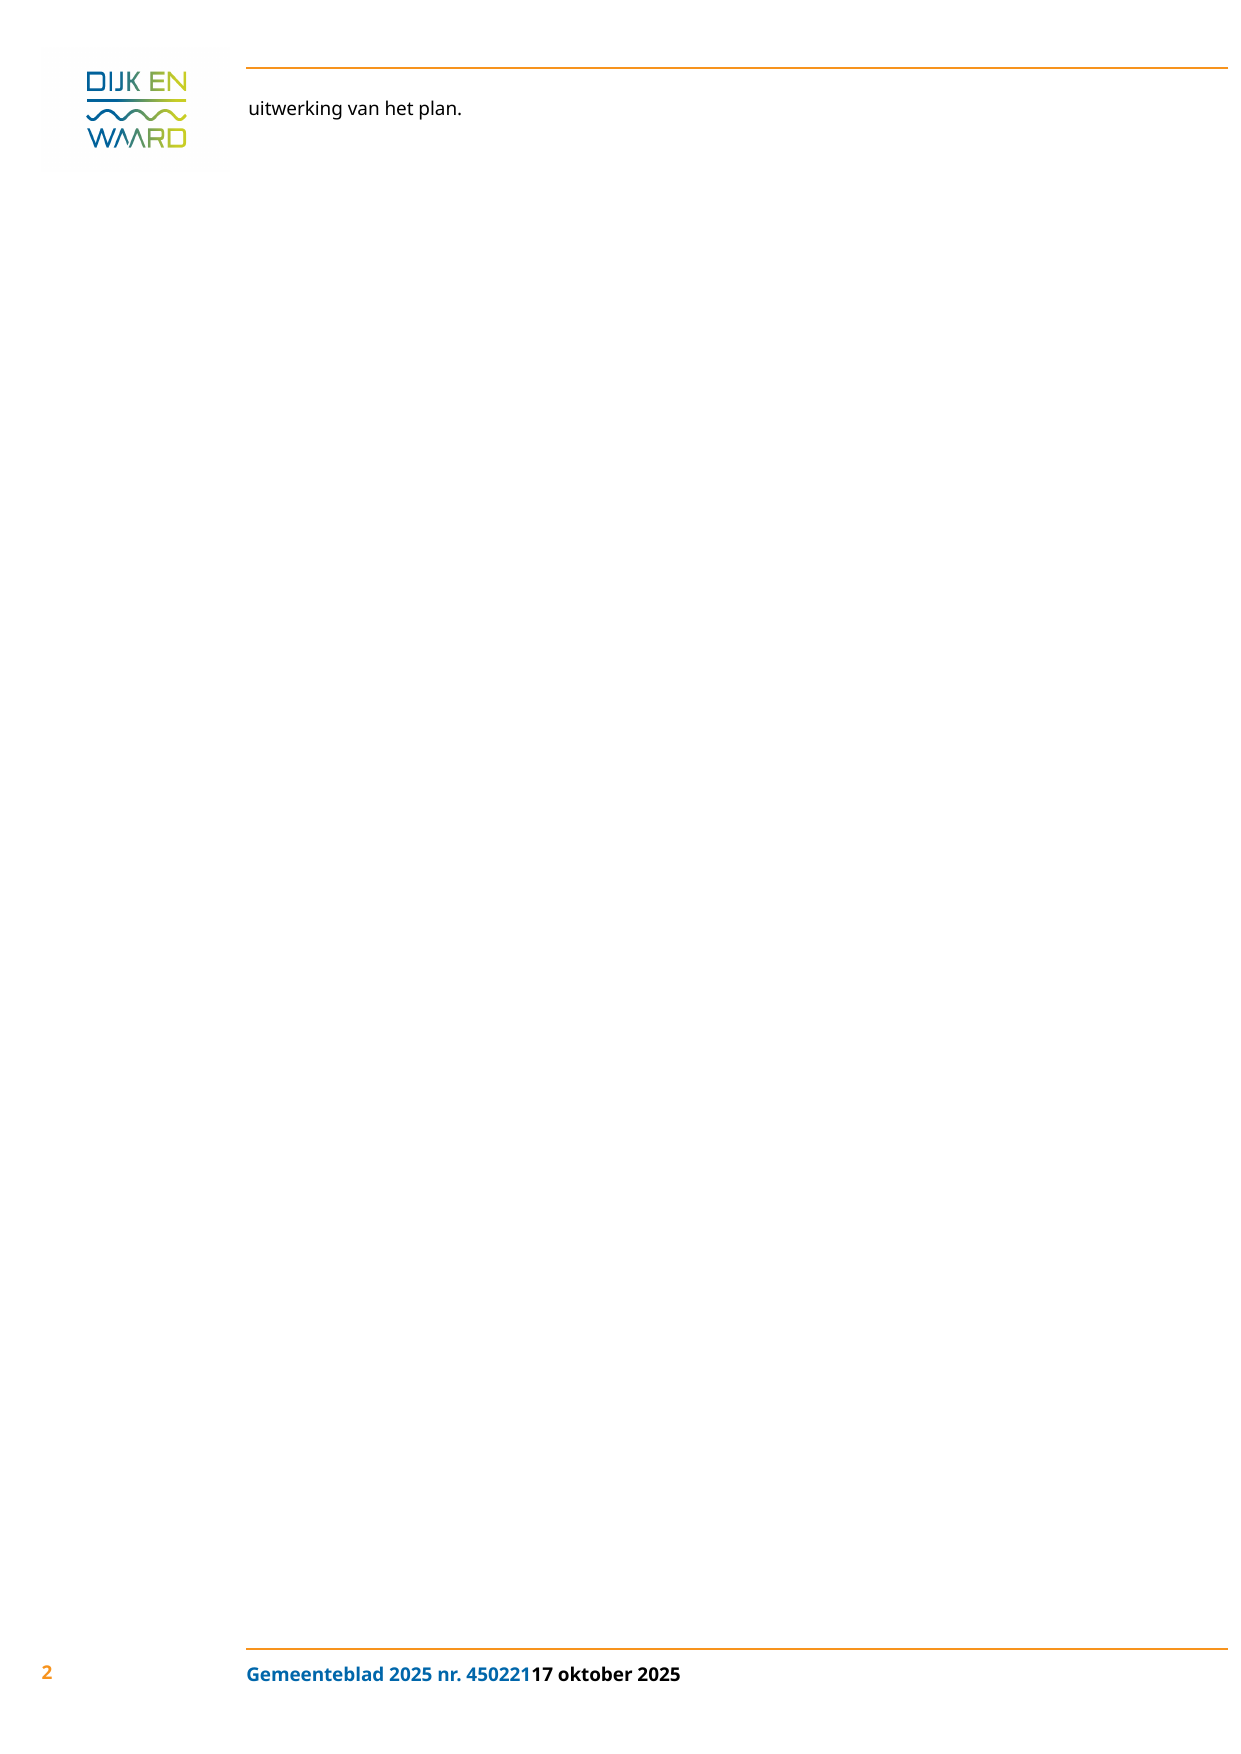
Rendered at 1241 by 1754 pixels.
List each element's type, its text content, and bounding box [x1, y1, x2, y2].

text uitwerking van het plan. [248, 95, 1152, 121]
picture [41, 47, 231, 172]
